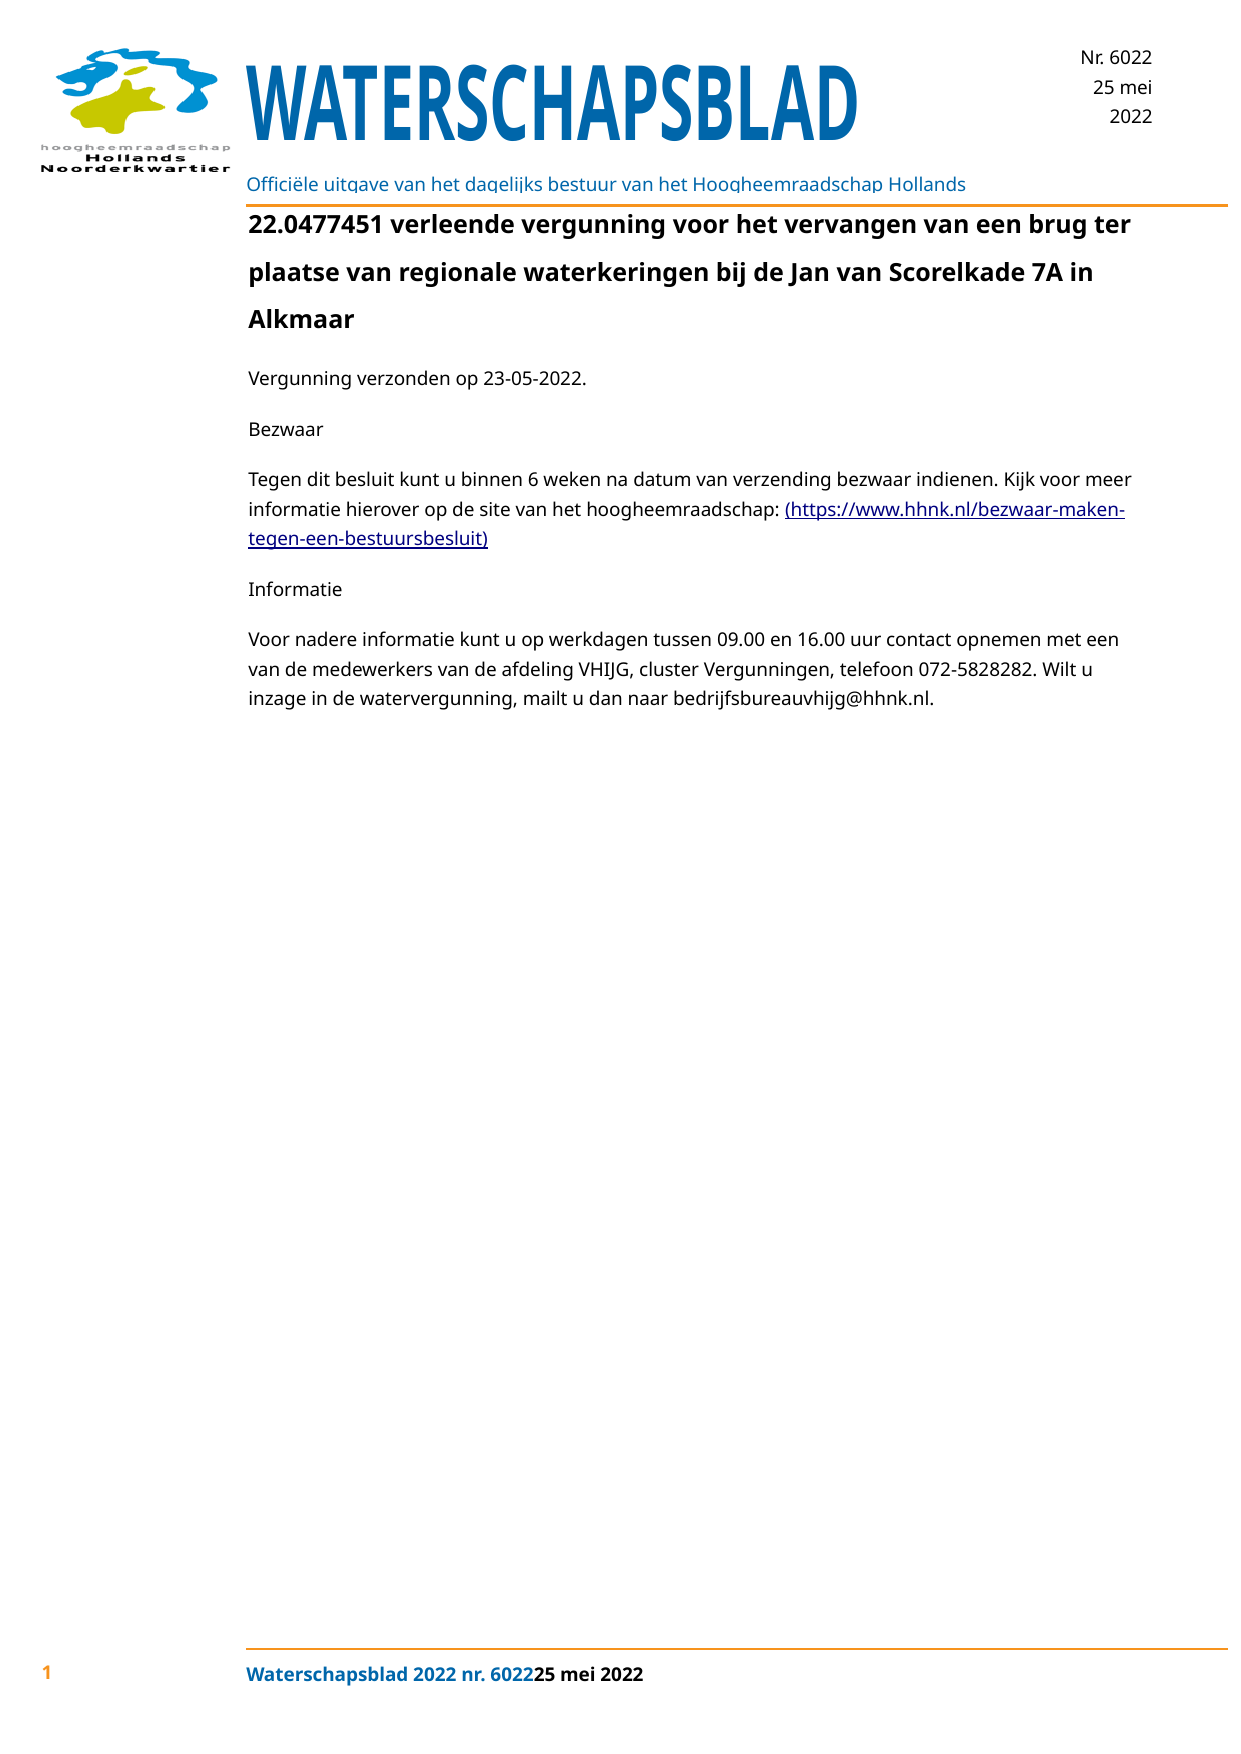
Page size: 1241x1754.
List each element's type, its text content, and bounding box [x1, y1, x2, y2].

text Vergunning verzonden op 23-05-2022. [248, 366, 1152, 391]
text Informatie [248, 576, 1152, 602]
text 22.0477451 verleende vergunning voor het vervangen van een brug ter plaatse van regionale waterkeringen bij de Jan van Scorelkade 7A in Alkmaar [248, 207, 1152, 336]
text Voor nadere informatie kunt u op werkdagen tussen 09.00 en 16.00 uur contact opnemen met een van de medewerkers van de afdeling VHIJG, cluster Vergunningen, telefoon 072-5828282. Wilt u inzage in de watervergunning, mailt u dan naar bedrijfsbureauvhijg@hhnk.nl. [248, 626, 1152, 711]
text Tegen dit besluit kunt u binnen 6 weken na datum van verzending bezwaar indienen. Kijk voor meer informatie hierover op de site van het hoogheemraadschap: (https://www.hhnk.nl/bezwaar-maken-tegen-een-bestuursbesluit) [248, 466, 1152, 551]
picture [41, 47, 231, 172]
text Bezwaar [248, 416, 1152, 442]
